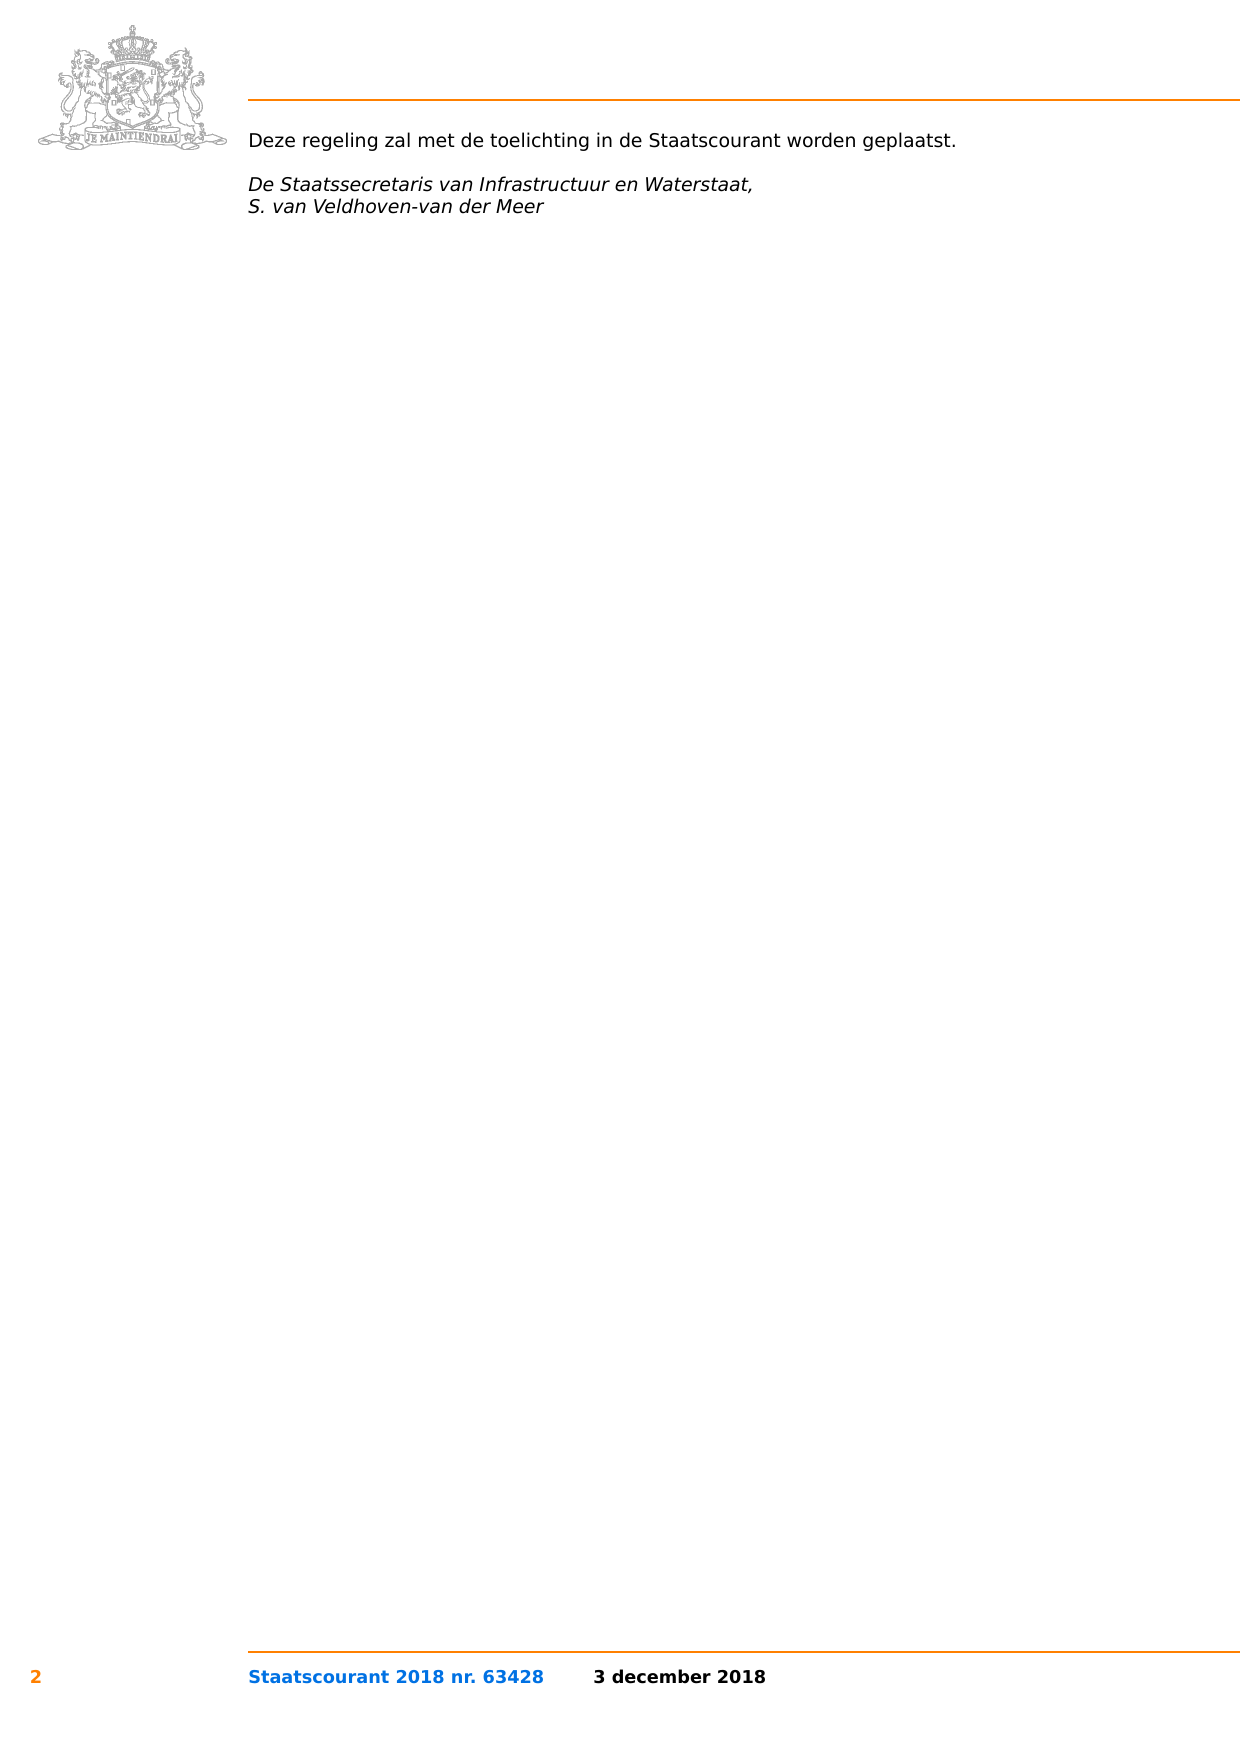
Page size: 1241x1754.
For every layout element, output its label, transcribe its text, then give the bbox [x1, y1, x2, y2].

text De Staatssecretaris van Infrastructuur en Waterstaat, S. van Veldhoven-van der Meer [248, 174, 1163, 218]
text Deze regeling zal met de toelichting in de Staatscourant worden geplaatst. [248, 130, 1163, 152]
picture [38, 25, 227, 150]
